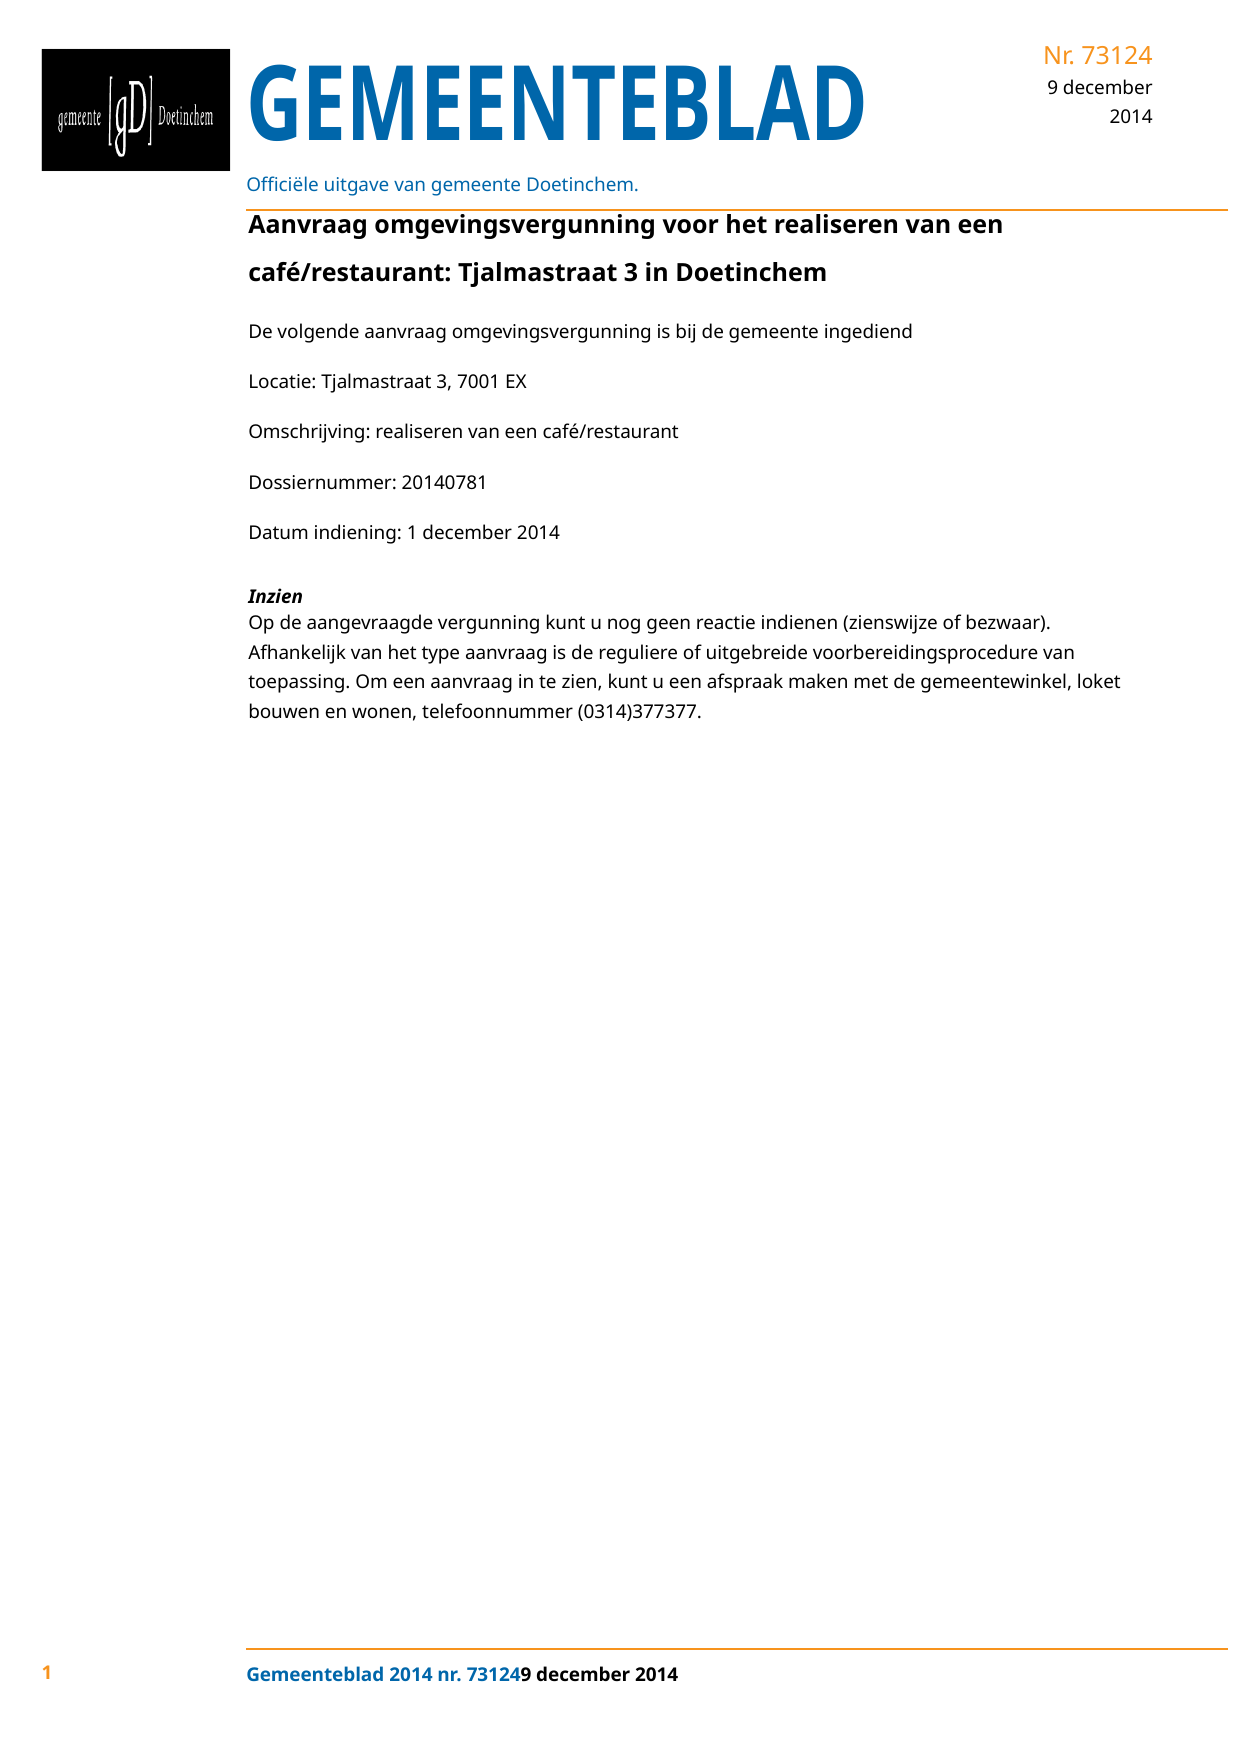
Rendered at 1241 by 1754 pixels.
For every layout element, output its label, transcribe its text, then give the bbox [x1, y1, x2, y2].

picture [41, 47, 231, 172]
text Omschrijving: realiseren van een café/restaurant [248, 419, 1152, 444]
text Datum indiening: 1 december 2014 [248, 519, 1152, 545]
text De volgende aanvraag omgevingsvergunning is bij de gemeente ingediend [248, 318, 1152, 344]
text Inzien [248, 583, 1152, 609]
text Locatie: Tjalmastraat 3, 7001 EX [248, 368, 1152, 394]
text Op de aangevraagde vergunning kunt u nog geen reactie indienen (zienswijze of bezwaar). Afhankelijk van het type aanvraag is de reguliere of uitgebreide voorbereidingsprocedure van toepassing. Om een aanvraag in te zien, kunt u een afspraak maken met de gemeentewinkel, loket bouwen en wonen, telefoonnummer (0314)377377. [248, 609, 1152, 724]
text Aanvraag omgevingsvergunning voor het realiseren van een café/restaurant: Tjalmastraat 3 in Doetinchem [248, 211, 1152, 288]
text Dossiernummer: 20140781 [248, 469, 1152, 495]
